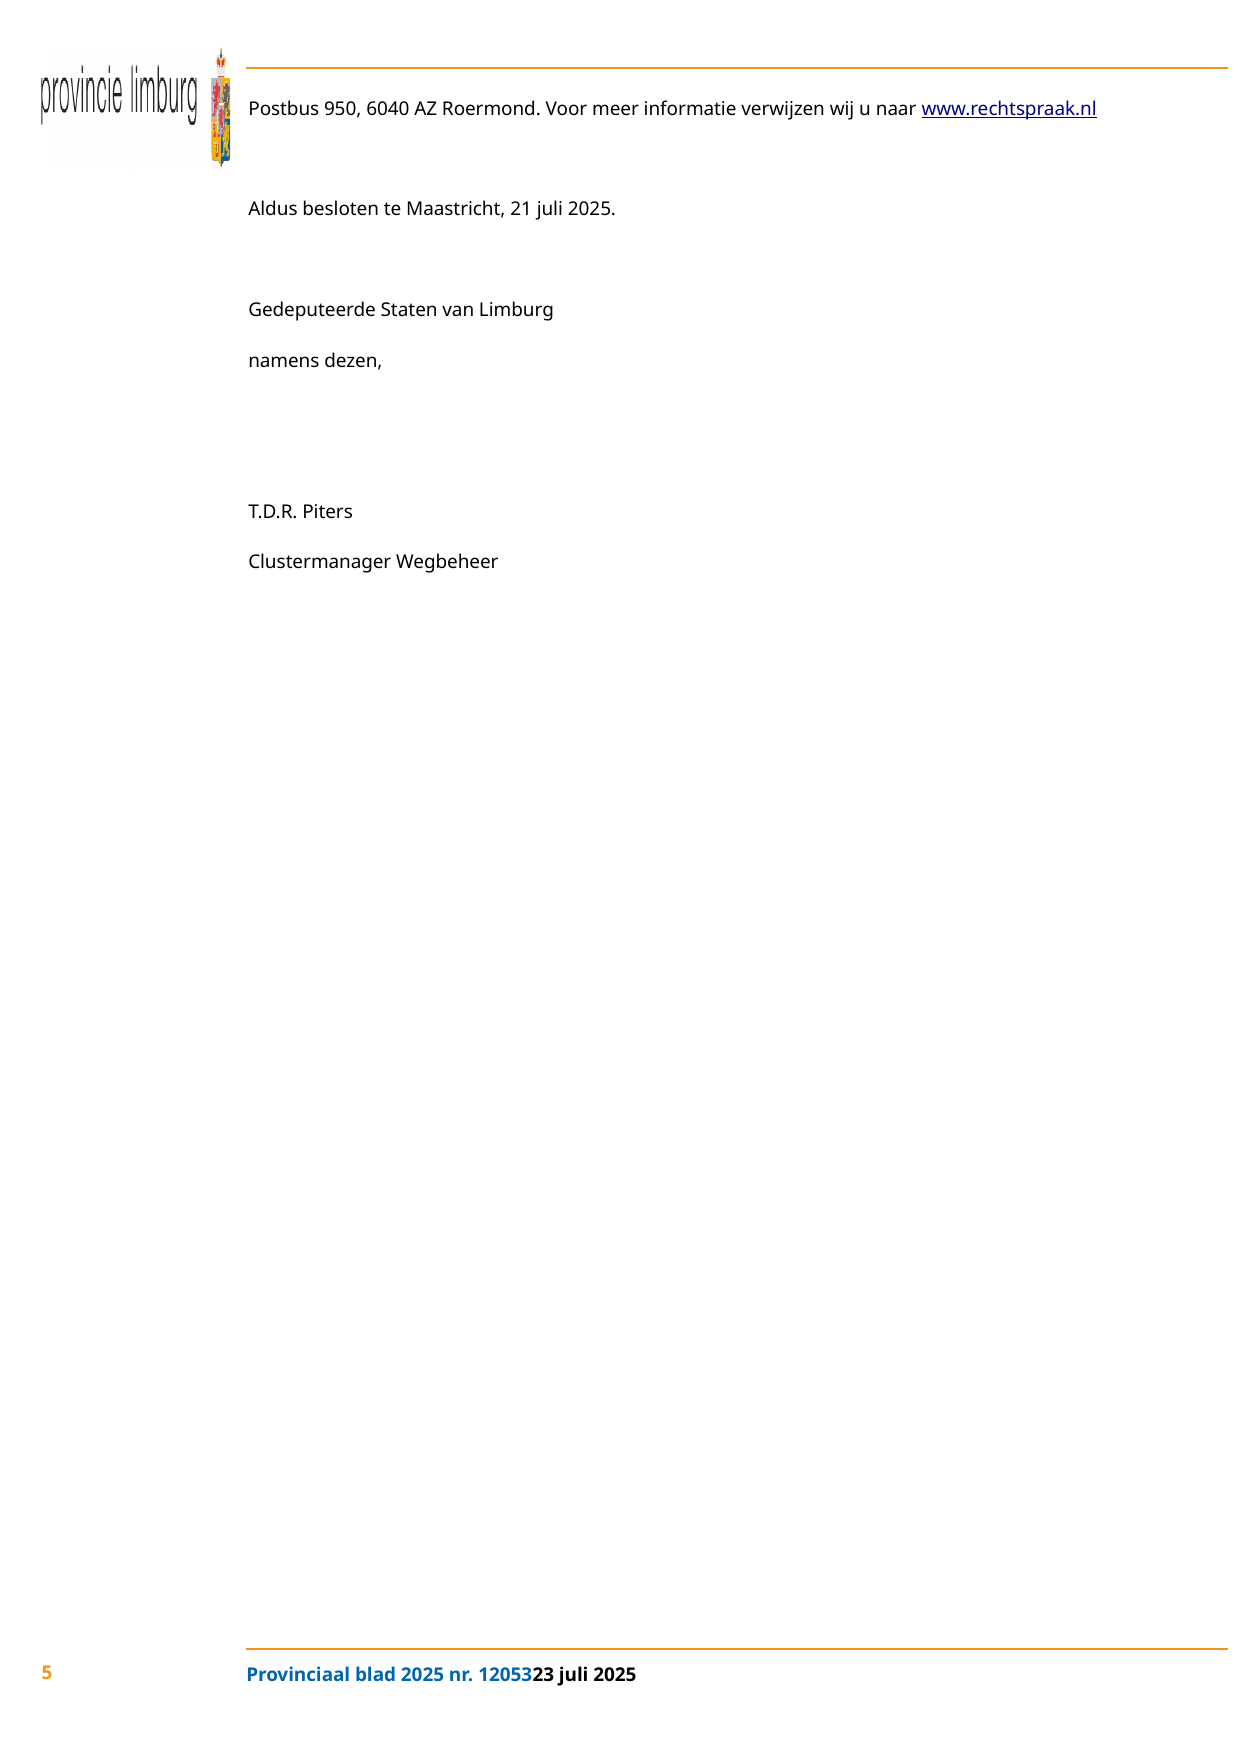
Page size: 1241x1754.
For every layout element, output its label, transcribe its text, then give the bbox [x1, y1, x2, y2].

text Gedeputeerde Staten van Limburg [248, 296, 1152, 322]
text Postbus 950, 6040 AZ Roermond. Voor meer informatie verwijzen wij u naar www.rechtspraak.nl [248, 95, 1152, 121]
picture [41, 47, 231, 172]
text namens dezen, [248, 347, 1152, 373]
text ​ [248, 599, 1152, 625]
text ​ [248, 649, 1152, 675]
text T.D.R. Piters [248, 498, 1152, 524]
text ​ [248, 448, 1152, 473]
text Aldus besloten te Maastricht, 21 juli 2025. [248, 196, 1152, 221]
text Clustermanager Wegbeheer [248, 548, 1152, 574]
